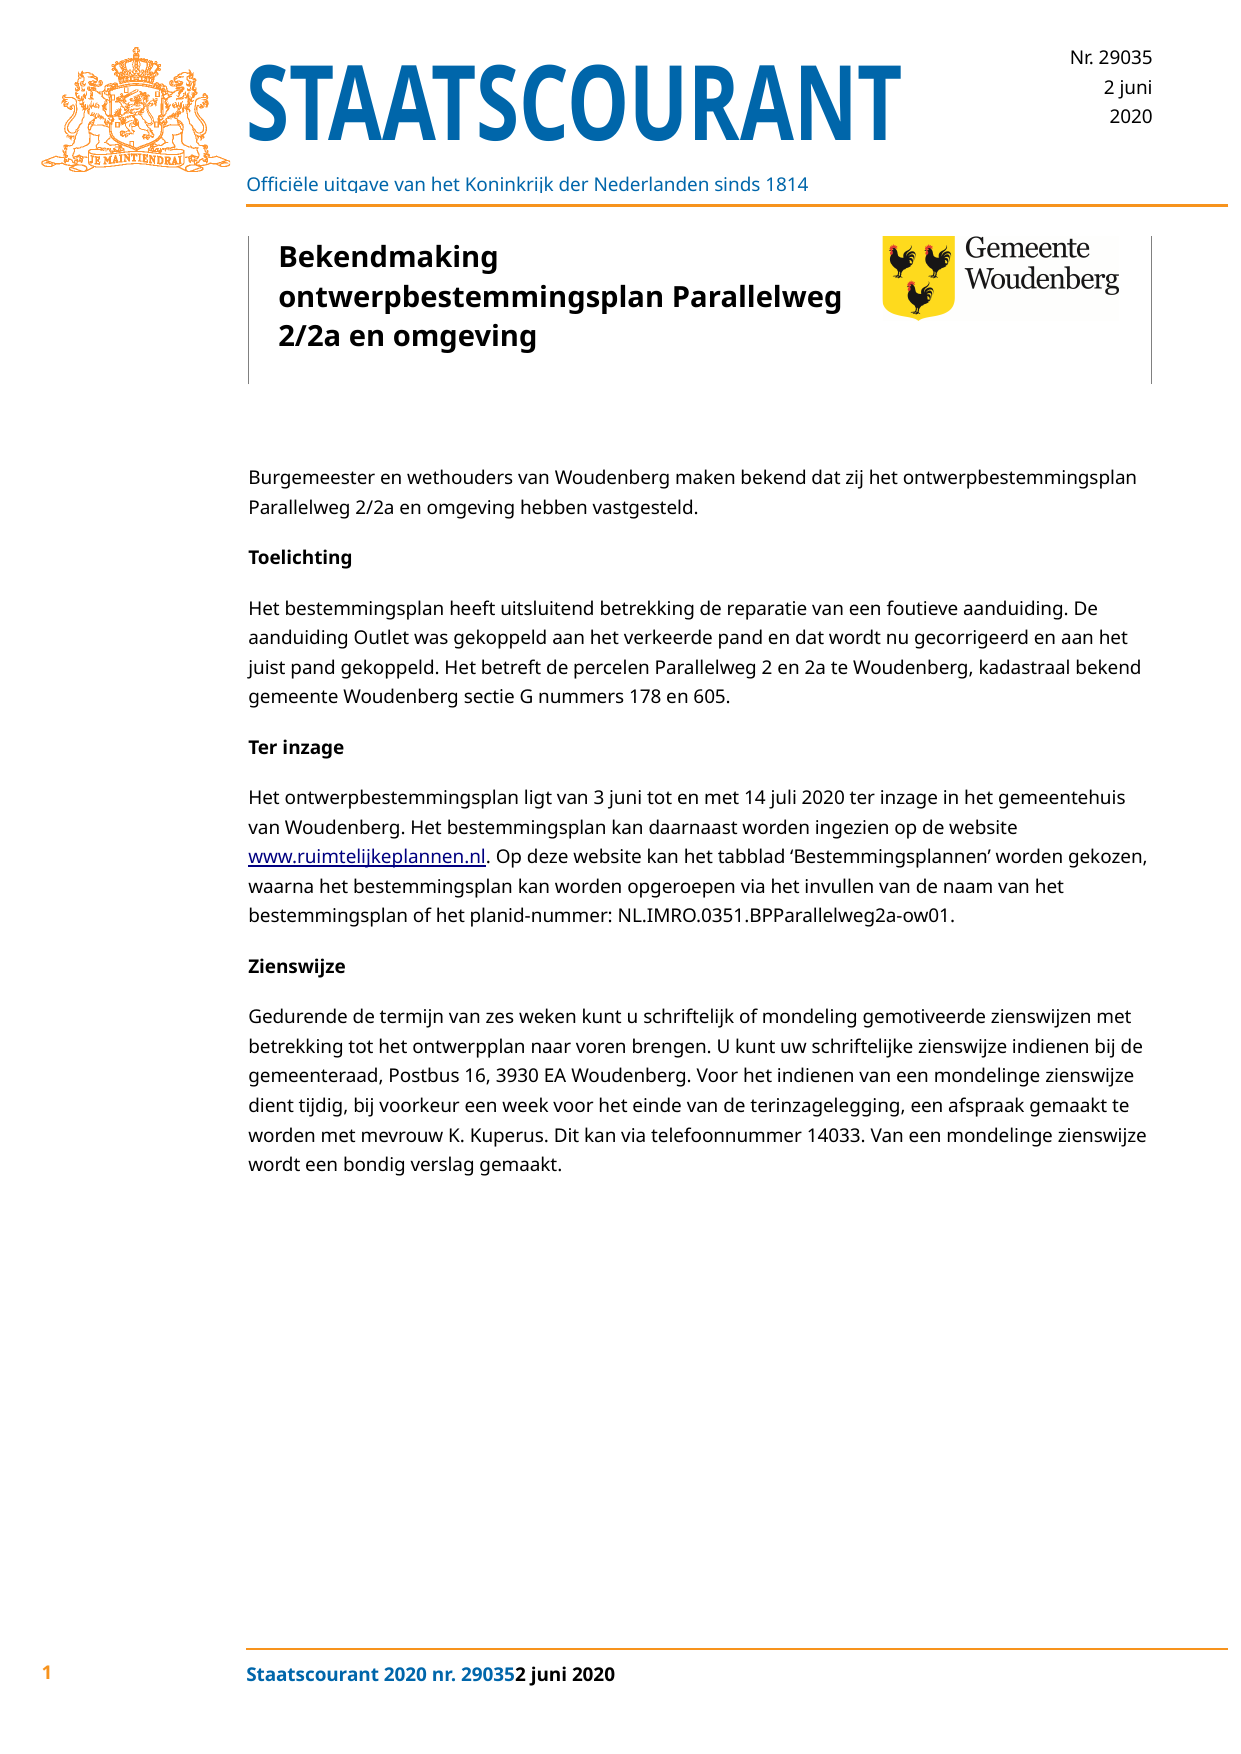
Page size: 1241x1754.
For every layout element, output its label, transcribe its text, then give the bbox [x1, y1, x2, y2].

text Zienswijze [248, 953, 1152, 979]
text Het ontwerpbestemmingsplan ligt van 3 juni tot en met 14 juli 2020 ter inzage in het gemeentehuis van Woudenberg. Het bestemmingsplan kan daarnaast worden ingezien op de website www.ruimtelijkeplannen.nl. Op deze website kan het tabblad ‘Bestemmingsplannen’ worden gekozen, waarna het bestemmingsplan kan worden opgeroepen via het invullen van de naam van het bestemmingsplan of het planid-nummer: NL.IMRO.0351.BPParallelweg2a-ow01. [248, 784, 1152, 928]
text Toelichting [248, 544, 1152, 570]
text Burgemeester en wethouders van Woudenberg maken bekend dat zij het ontwerpbestemmingsplan Parallelweg 2/2a en omgeving hebben vastgesteld. [248, 464, 1152, 520]
text Gedurende de termijn van zes weken kunt u schriftelijk of mondeling gemotiveerde zienswijzen met betrekking tot het ontwerpplan naar voren brengen. U kunt uw schriftelijke zienswijze indienen bij de gemeenteraad, Postbus 16, 3930 EA Woudenberg. Voor het indienen van een mondelinge zienswijze dient tijdig, bij voorkeur een week voor het einde van de terinzagelegging, een afspraak gemaakt te worden met mevrouw K. Kuperus. Dit kan via telefoonnummer 14033. Van een mondelinge zienswijze wordt een bondig verslag gemaakt. [248, 1003, 1152, 1177]
text Het bestemmingsplan heeft uitsluitend betrekking de reparatie van een foutieve aanduiding. De aanduiding Outlet was gekoppeld aan het verkeerde pand en dat wordt nu gecorrigeerd en aan het juist pand gekoppeld. Het betreft de percelen Parallelweg 2 en 2a te Woudenberg, kadastraal bekend gemeente Woudenberg sectie G nummers 178 en 605. [248, 595, 1152, 709]
text Ter inzage [248, 734, 1152, 760]
table_header Bekendmaking ontwerpbestemmingsplan Parallelweg 2/2a en omgeving [249, 236, 850, 384]
picture [882, 236, 1119, 321]
picture [41, 47, 231, 172]
table_header [850, 236, 1151, 384]
